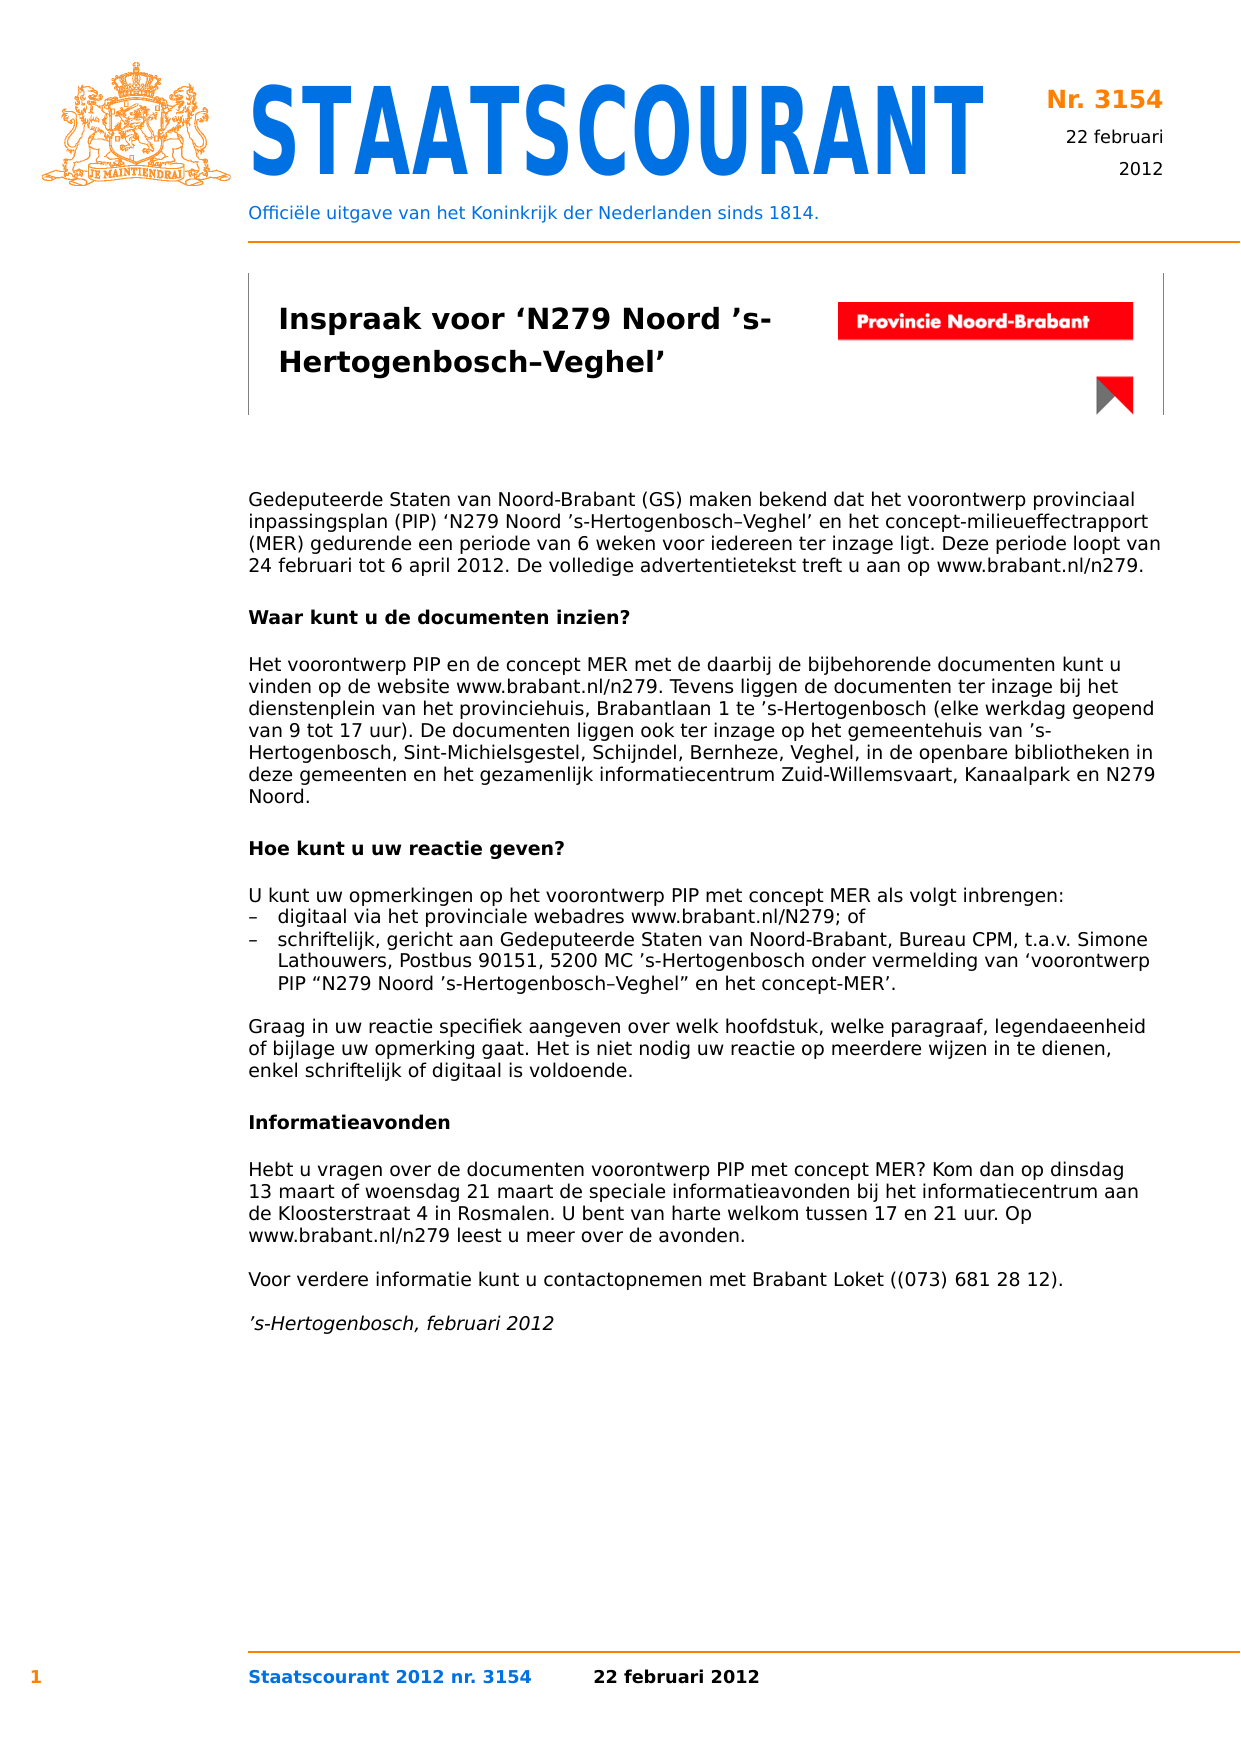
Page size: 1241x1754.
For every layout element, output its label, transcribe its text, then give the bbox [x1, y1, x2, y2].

text Graag in uw reactie specifiek aangeven over welk hoofdstuk, welke paragraaf, legendaeenheid of bijlage uw opmerking gaat. Het is niet nodig uw reactie op meerdere wijzen in te dienen, enkel schriftelijk of digitaal is voldoende. [248, 1016, 1163, 1082]
table_header STAATSCOURANT [248, 62, 998, 203]
table_cell 22 februari [998, 121, 1240, 153]
subtitle Hoe kunt u uw reactie geven? [248, 837, 1163, 859]
text Gedeputeerde Staten van Noord-Brabant (GS) maken bekend dat het voorontwerp provinciaal inpassingsplan (PIP) ‘N279 Noord ’s-Hertogenbosch–Veghel’ en het concept-milieueffectrapport (MER) gedurende een periode van 6 weken voor iedereen ter inzage ligt. Deze periode loopt van 24 februari tot 6 april 2012. De volledige advertentietekst treft u aan op www.brabant.nl/n279. [248, 489, 1163, 577]
table_cell 2012 [998, 153, 1240, 203]
text Hebt u vragen over de documenten voorontwerp PIP met concept MER? Kom dan op dinsdag 13 maart of woensdag 21 maart de speciale informatieavonden bij het informatiecentrum aan de Kloosterstraat 4 in Rosmalen. U bent van harte welkom tussen 17 en 21 uur. Op www.brabant.nl/n279 leest u meer over de avonden. [248, 1159, 1163, 1247]
table_header Nr. 3154 [998, 62, 1240, 121]
picture [838, 302, 1134, 415]
text – schriftelijk, gericht aan Gedeputeerde Staten van Noord-Brabant, Bureau CPM, t.a.v. Simone Lathouwers, Postbus 90151, 5200 MC ’s-Hertogenbosch onder vermelding van ‘voorontwerp PIP “N279 Noord ’s-Hertogenbosch–Veghel” en het concept-MER’. [248, 928, 1163, 994]
text Het voorontwerp PIP en de concept MER met de daarbij de bijbehorende documenten kunt u vinden op de website www.brabant.nl/n279. Tevens liggen de documenten ter inzage bij het dienstenplein van het provinciehuis, Brabantlaan 1 te ’s-Hertogenbosch (elke werkdag geopend van 9 tot 17 uur). De documenten liggen ook ter inzage op het gemeentehuis van ’s-Hertogenbosch, Sint-Michielsgestel, Schijndel, Bernheze, Veghel, in de openbare bibliotheken in deze gemeenten en het gezamenlijk informatiecentrum Zuid-Willemsvaart, Kanaalpark en N279 Noord. [248, 654, 1163, 807]
table_cell Officiële uitgave van het Koninkrijk der Nederlanden sinds 1814. [248, 203, 1240, 241]
table_header [25, 62, 248, 241]
picture [41, 62, 231, 186]
text U kunt uw opmerkingen op het voorontwerp PIP met concept MER als volgt inbrengen: [248, 884, 1163, 906]
text ’s-Hertogenbosch, februari 2012 [248, 1313, 1163, 1335]
text – digitaal via het provinciale webadres www.brabant.nl/N279; of [248, 906, 1163, 928]
subtitle Waar kunt u de documenten inzien? [248, 607, 1163, 629]
subtitle Informatieavonden [248, 1112, 1163, 1134]
subtitle Inspraak voor ‘N279 Noord ’s-Hertogenbosch–Veghel’ [249, 273, 1163, 415]
text Voor verdere informatie kunt u contactopnemen met Brabant Loket ((073) 681 28 12). [248, 1269, 1163, 1291]
